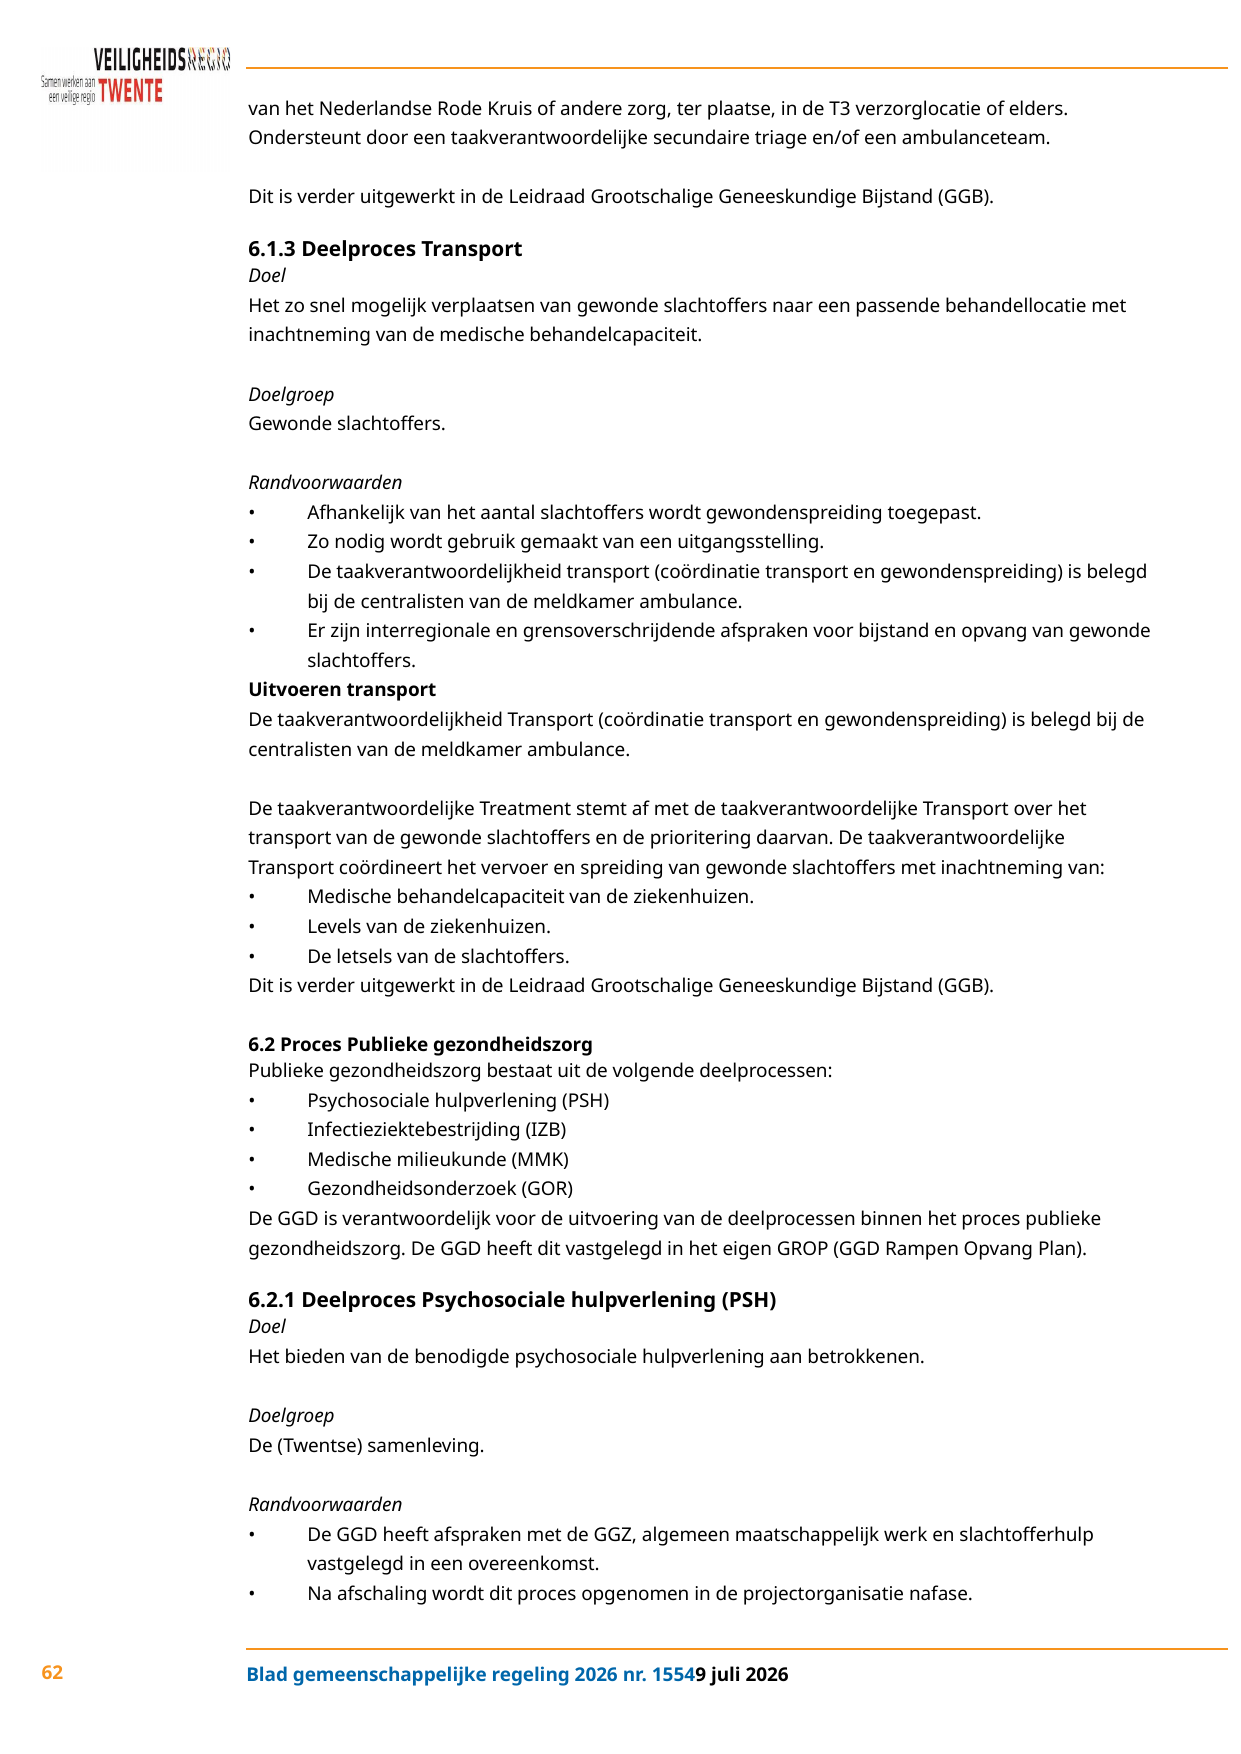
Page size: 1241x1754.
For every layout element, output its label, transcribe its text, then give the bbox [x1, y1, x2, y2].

text 6.2 Proces Publieke gezondheidszorg [248, 1032, 1152, 1057]
text Gewonde slachtoffers. [248, 410, 1152, 436]
text Het zo snel mogelijk verplaatsen van gewonde slachtoffers naar een passende behandellocatie met inachtneming van de medische behandelcapaciteit. [248, 292, 1152, 347]
text Dit is verder uitgewerkt in de Leidraad Grootschalige Geneeskundige Bijstand (GGB). [248, 972, 1152, 998]
picture [41, 47, 231, 172]
text Randvoorwaarden [248, 469, 1152, 495]
text Doelgroep [248, 1402, 1152, 1428]
text 6.1.3 Deelproces Transport [248, 234, 1152, 262]
list Zo nodig wordt gebruik gemaakt van een uitgangsstelling. [248, 529, 1152, 554]
list De letsels van de slachtoffers. [248, 943, 1152, 968]
list Levels van de ziekenhuizen. [248, 913, 1152, 939]
list Na afschaling wordt dit proces opgenomen in de projectorganisatie nafase. [248, 1580, 1152, 1606]
list Afhankelijk van het aantal slachtoffers wordt gewondenspreiding toegepast. [248, 499, 1152, 525]
list De taakverantwoordelijkheid transport (coördinatie transport en gewondenspreiding) is belegd bij de centralisten van de meldkamer ambulance. [248, 558, 1152, 613]
list Medische milieukunde (MMK) [248, 1146, 1152, 1172]
list Psychosociale hulpverlening (PSH) [248, 1087, 1152, 1113]
text De (Twentse) samenleving. [248, 1432, 1152, 1458]
text Doel [248, 262, 1152, 288]
list Medische behandelcapaciteit van de ziekenhuizen. [248, 884, 1152, 909]
text Het bieden van de benodigde psychosociale hulpverlening aan betrokkenen. [248, 1343, 1152, 1369]
text De taakverantwoordelijke Treatment stemt af met de taakverantwoordelijke Transport over het transport van de gewonde slachtoffers en de prioritering daarvan. De taakverantwoordelijke Transport coördineert het vervoer en spreiding van gewonde slachtoffers met inachtneming van: [248, 795, 1152, 880]
list De GGD heeft afspraken met de GGZ, algemeen maatschappelijk werk en slachtofferhulp vastgelegd in een overeenkomst. [248, 1521, 1152, 1576]
list Infectieziektebestrijding (IZB) [248, 1116, 1152, 1142]
text De taakverantwoordelijkheid Transport (coördinatie transport en gewondenspreiding) is belegd bij de centralisten van de meldkamer ambulance. [248, 706, 1152, 761]
text Doelgroep [248, 381, 1152, 406]
text Randvoorwaarden [248, 1491, 1152, 1517]
text De GGD is verantwoordelijk voor de uitvoering van de deelprocessen binnen het proces publieke gezondheidszorg. De GGD heeft dit vastgelegd in het eigen GROP (GGD Rampen Opvang Plan). [248, 1205, 1152, 1261]
text Doel [248, 1314, 1152, 1339]
text Uitvoeren transport [248, 677, 1152, 702]
list Er zijn interregionale en grensoverschrijdende afspraken voor bijstand en opvang van gewonde slachtoffers. [248, 617, 1152, 673]
text Dit is verder uitgewerkt in de Leidraad Grootschalige Geneeskundige Bijstand (GGB). [248, 183, 1152, 209]
text van het Nederlandse Rode Kruis of andere zorg, ter plaatse, in de T3 verzorglocatie of elders. Ondersteunt door een taakverantwoordelijke secundaire triage en/of een ambulanceteam. [248, 95, 1152, 150]
text 6.2.1 Deelproces Psychosociale hulpverlening (PSH) [248, 1285, 1152, 1314]
list Gezondheidsonderzoek (GOR) [248, 1176, 1152, 1201]
text Publieke gezondheidszorg bestaat uit de volgende deelprocessen: [248, 1057, 1152, 1083]
